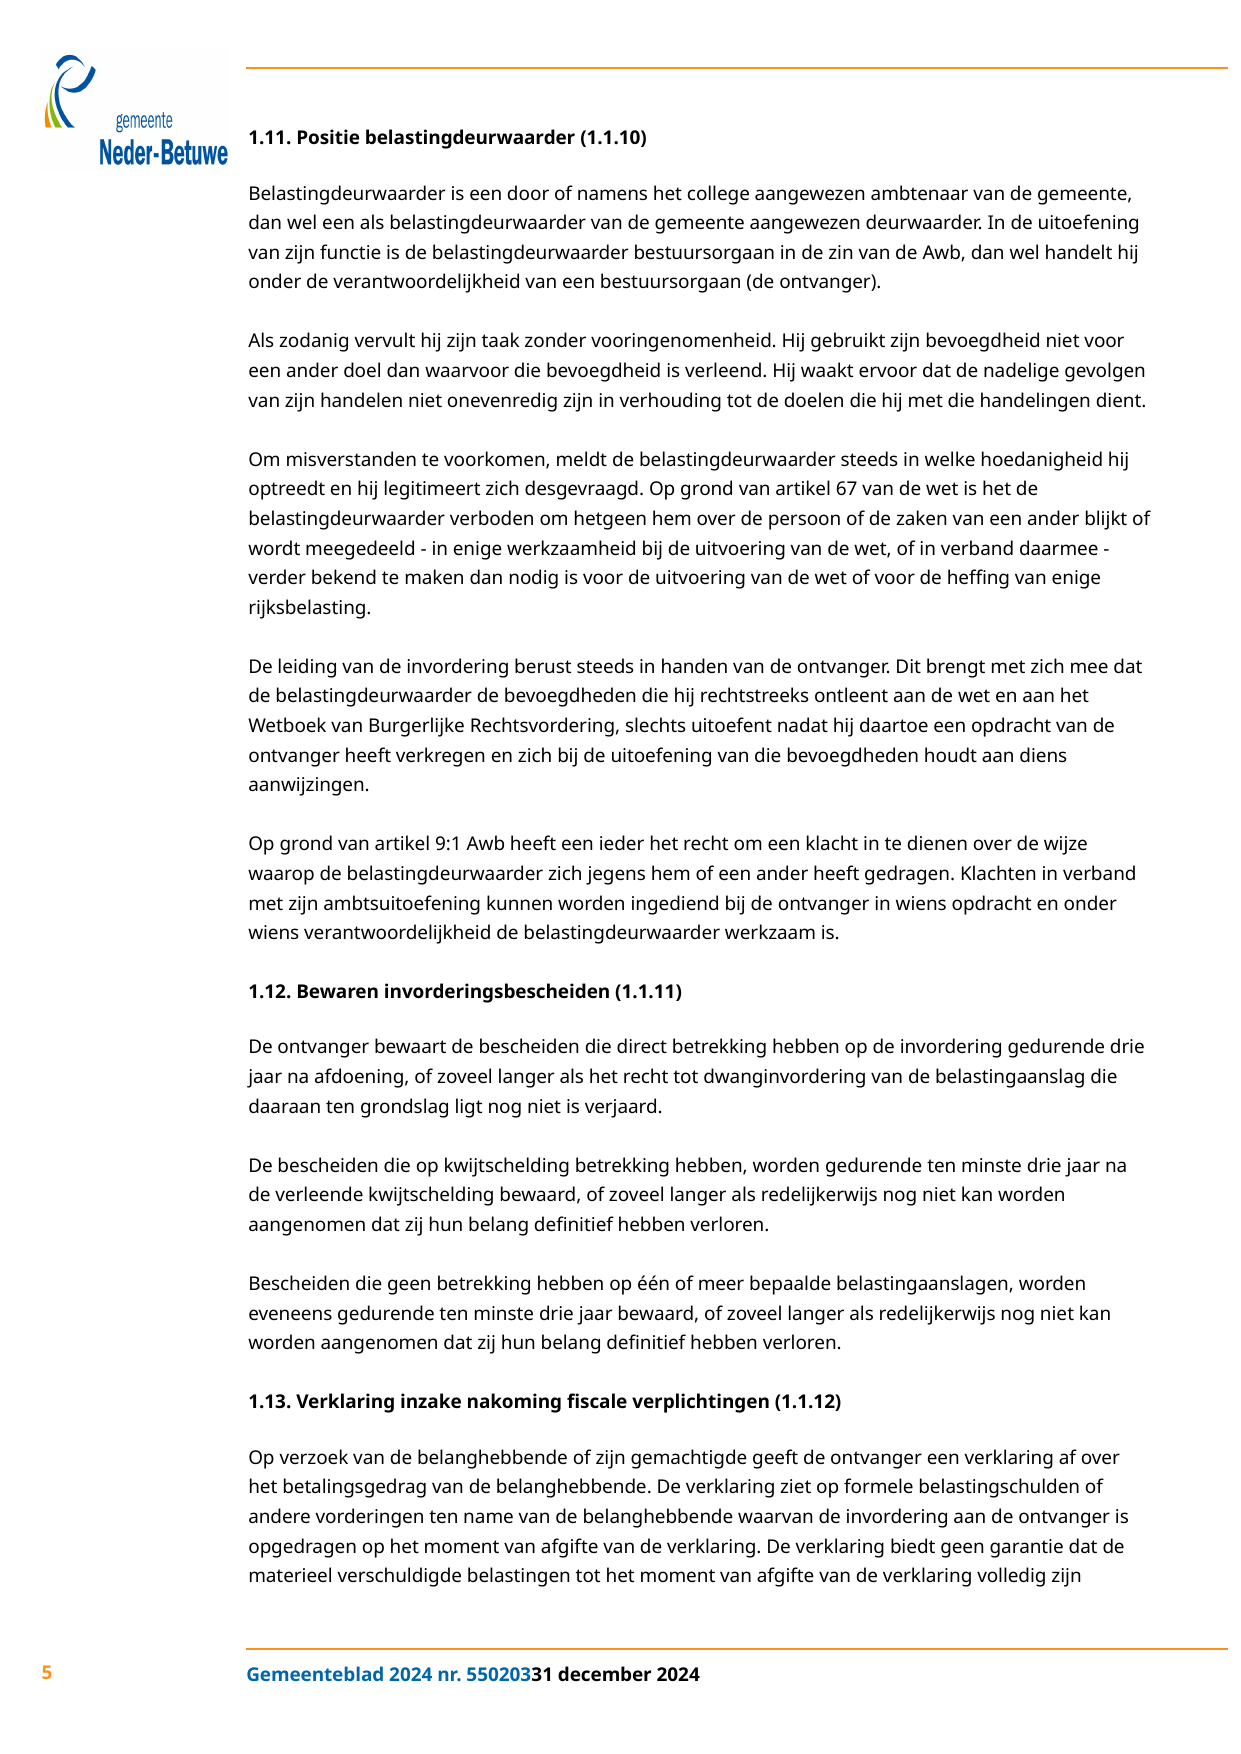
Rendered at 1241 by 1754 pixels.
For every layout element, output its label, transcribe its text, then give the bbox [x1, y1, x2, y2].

text 1.11. Positie belastingdeurwaarder (1.1.10) [248, 124, 1152, 150]
text 1.12. Bewaren invorderingsbescheiden (1.1.11) [248, 978, 1152, 1004]
text Op verzoek van de belanghebbende of zijn gemachtigde geeft de ontvanger een verklaring af over het betalingsgedrag van de belanghebbende. De verklaring ziet op formele belastingschulden of andere vorderingen ten name van de belanghebbende waarvan de invordering aan de ontvanger is opgedragen op het moment van afgifte van de verklaring. De verklaring biedt geen garantie dat de materieel verschuldigde belastingen tot het moment van afgifte van de verklaring volledig zijn [248, 1444, 1152, 1588]
text Bescheiden die geen betrekking hebben op één of meer bepaalde belastingaanslagen, worden eveneens gedurende ten minste drie jaar bewaard, of zoveel langer als redelijkerwijs nog niet kan worden aangenomen dat zij hun belang definitief hebben verloren. [248, 1270, 1152, 1355]
text Als zodanig vervult hij zijn taak zonder vooringenomenheid. Hij gebruikt zijn bevoegdheid niet voor een ander doel dan waarvoor die bevoegdheid is verleend. Hij waakt ervoor dat de nadelige gevolgen van zijn handelen niet onevenredig zijn in verhouding tot de doelen die hij met die handelingen dient. [248, 328, 1152, 412]
text 1.13. Verklaring inzake nakoming fiscale verplichtingen (1.1.12) [248, 1389, 1152, 1414]
text Op grond van artikel 9:1 Awb heeft een ieder het recht om een klacht in te dienen over de wijze waarop de belastingdeurwaarder zich jegens hem of een ander heeft gedragen. Klachten in verband met zijn ambtsuitoefening kunnen worden ingediend bij de ontvanger in wiens opdracht en onder wiens verantwoordelijkheid de belastingdeurwaarder werkzaam is. [248, 831, 1152, 945]
text De ontvanger bewaart de bescheiden die direct betrekking hebben op de invordering gedurende drie jaar na afdoening, of zoveel langer als het recht tot dwanginvordering van de belastingaanslag die daaraan ten grondslag ligt nog niet is verjaard. [248, 1034, 1152, 1119]
text Om misverstanden te voorkomen, meldt de belastingdeurwaarder steeds in welke hoedanigheid hij optreedt en hij legitimeert zich desgevraagd. Op grond van artikel 67 van de wet is het de belastingdeurwaarder verboden om hetgeen hem over de persoon of de zaken van een ander blijkt of wordt meegedeeld - in enige werkzaamheid bij de uitvoering van de wet, of in verband daarmee - verder bekend te maken dan nodig is voor de uitvoering van de wet of voor de heffing van enige rijksbelasting. [248, 446, 1152, 619]
picture [41, 47, 231, 172]
text Belastingdeurwaarder is een door of namens het college aangewezen ambtenaar van de gemeente, dan wel een als belastingdeurwaarder van de gemeente aangewezen deurwaarder. In de uitoefening van zijn functie is de belastingdeurwaarder bestuursorgaan in de zin van de Awb, dan wel handelt hij onder de verantwoordelijkheid van een bestuursorgaan (de ontvanger). [248, 180, 1152, 294]
text De bescheiden die op kwijtschelding betrekking hebben, worden gedurende ten minste drie jaar na de verleende kwijtschelding bewaard, of zoveel langer als redelijkerwijs nog niet kan worden aangenomen dat zij hun belang definitief hebben verloren. [248, 1152, 1152, 1237]
text De leiding van de invordering berust steeds in handen van de ontvanger. Dit brengt met zich mee dat de belastingdeurwaarder de bevoegdheden die hij rechtstreeks ontleent aan de wet en aan het Wetboek van Burgerlijke Rechtsvordering, slechts uitoefent nadat hij daartoe een opdracht van de ontvanger heeft verkregen en zich bij de uitoefening van die bevoegdheden houdt aan diens aanwijzingen. [248, 653, 1152, 797]
